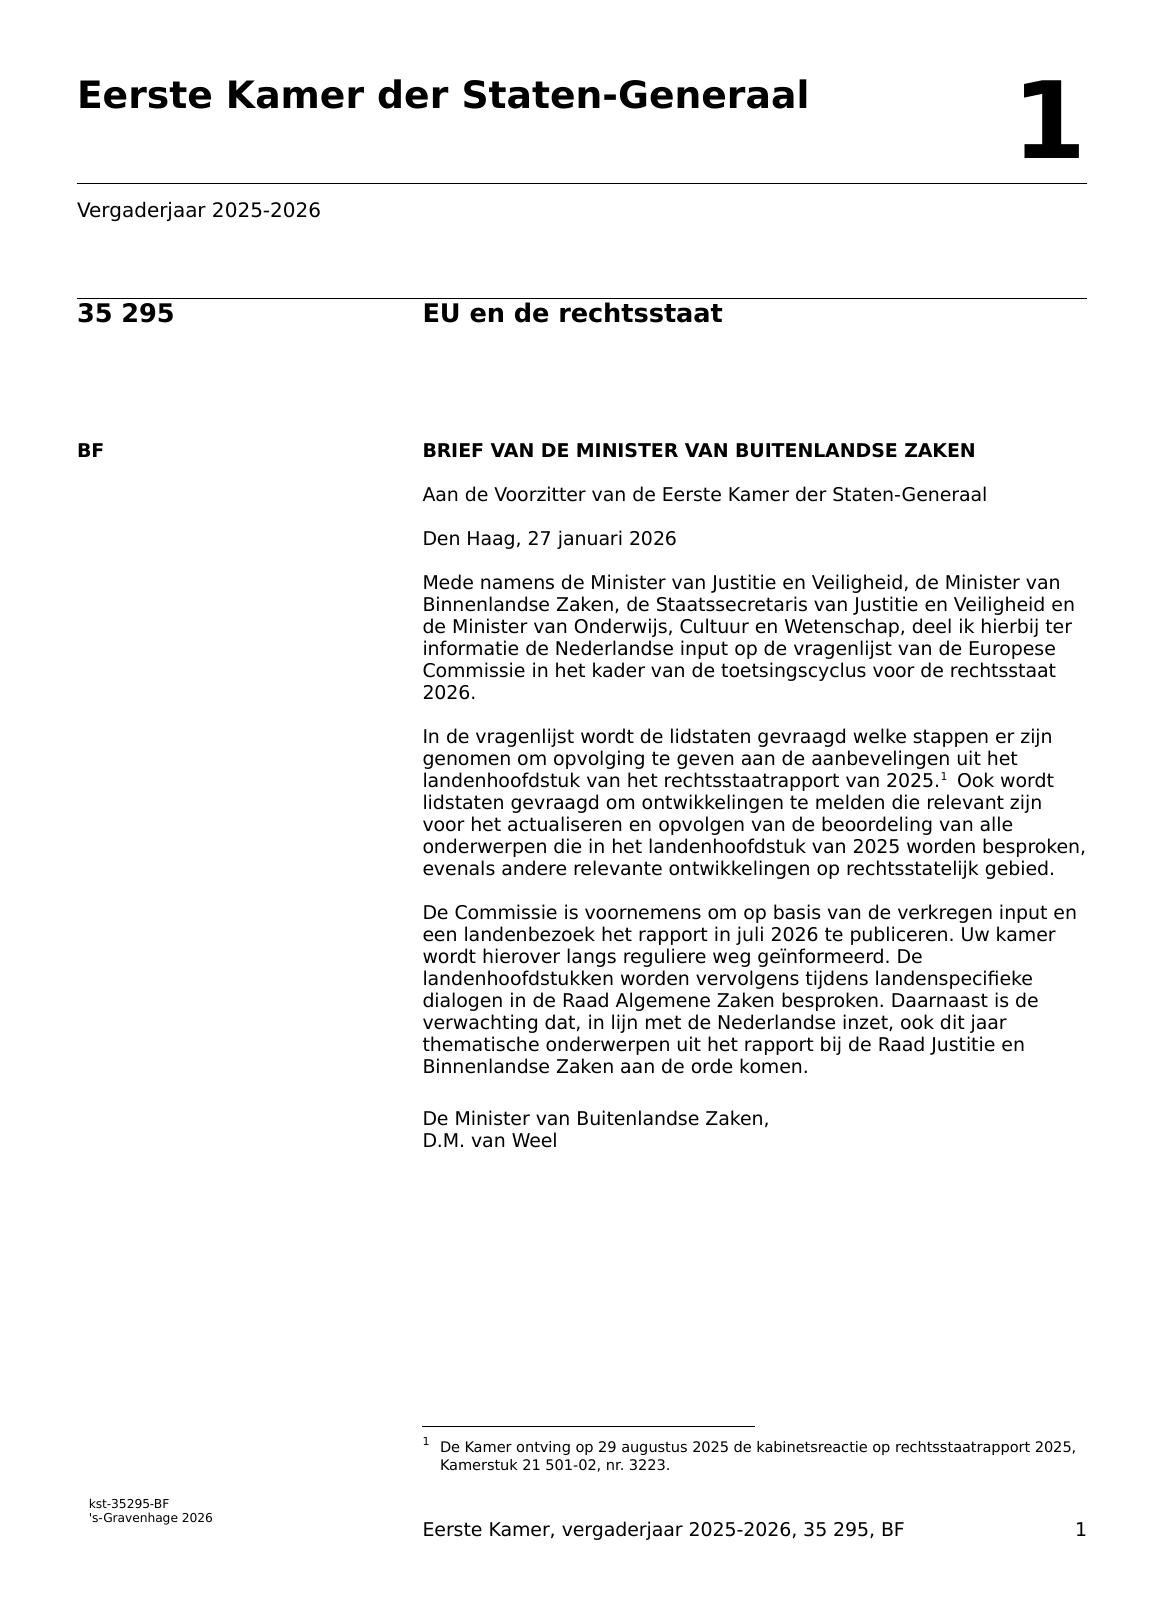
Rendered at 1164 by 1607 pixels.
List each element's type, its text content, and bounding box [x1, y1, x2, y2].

text In de vragenlijst wordt de lidstaten gevraagd welke stappen er zijn genomen om opvolging te geven aan de aanbevelingen uit het landenhoofdstuk van het rechtsstaatrapport van 2025. Ook wordt lidstaten gevraagd om ontwikkelingen te melden die relevant zijn voor het actualiseren en opvolgen van de beoordeling van alle onderwerpen die in het landenhoofdstuk van 2025 worden besproken, evenals andere relevante ontwikkelingen op rechtsstatelijk gebied. [422, 726, 1087, 880]
text kst-35295-BF [88, 1497, 323, 1511]
table_header Eerste Kamer der Staten-Generaal [77, 59, 886, 183]
text De Minister van Buitenlandse Zaken, D.M. van Weel [422, 1108, 1087, 1152]
text De Commissie is voornemens om op basis van de verkregen input en een landenbezoek het rapport in juli 2026 te publiceren. Uw kamer wordt hierover langs reguliere weg geïnformeerd. De landenhoofdstukken worden vervolgens tijdens landenspecifieke dialogen in de Raad Algemene Zaken besproken. Daarnaast is de verwachting dat, in lijn met de Nederlandse inzet, ook dit jaar thematische onderwerpen uit het rapport bij de Raad Justitie en Binnenlandse Zaken aan de orde komen. [422, 902, 1087, 1078]
text De Kamer ontving op 29 augustus 2025 de kabinetsreactie op rechtsstaatrapport 2025, Kamerstuk 21 501-02, nr. 3223. [422, 1435, 1087, 1474]
text Den Haag, 27 januari 2026 [422, 528, 1087, 550]
text Aan de Voorzitter van de Eerste Kamer der Staten-Generaal [422, 484, 1087, 506]
table_header 1 [886, 59, 1087, 183]
subtitle BF BRIEF VAN DE MINISTER VAN BUITENLANDSE ZAKEN [77, 440, 1087, 462]
table_cell Vergaderjaar 2025-2026 [77, 184, 1087, 298]
subtitle 35 295 EU en de rechtsstaat [77, 299, 1087, 329]
text 's-Gravenhage 2026 [88, 1511, 323, 1525]
text Mede namens de Minister van Justitie en Veiligheid, de Minister van Binnenlandse Zaken, de Staatssecretaris van Justitie en Veiligheid en de Minister van Onderwijs, Cultuur en Wetenschap, deel ik hierbij ter informatie de Nederlandse input op de vragenlijst van de Europese Commissie in het kader van de toetsingscyclus voor de rechtsstaat 2026. [422, 572, 1087, 704]
